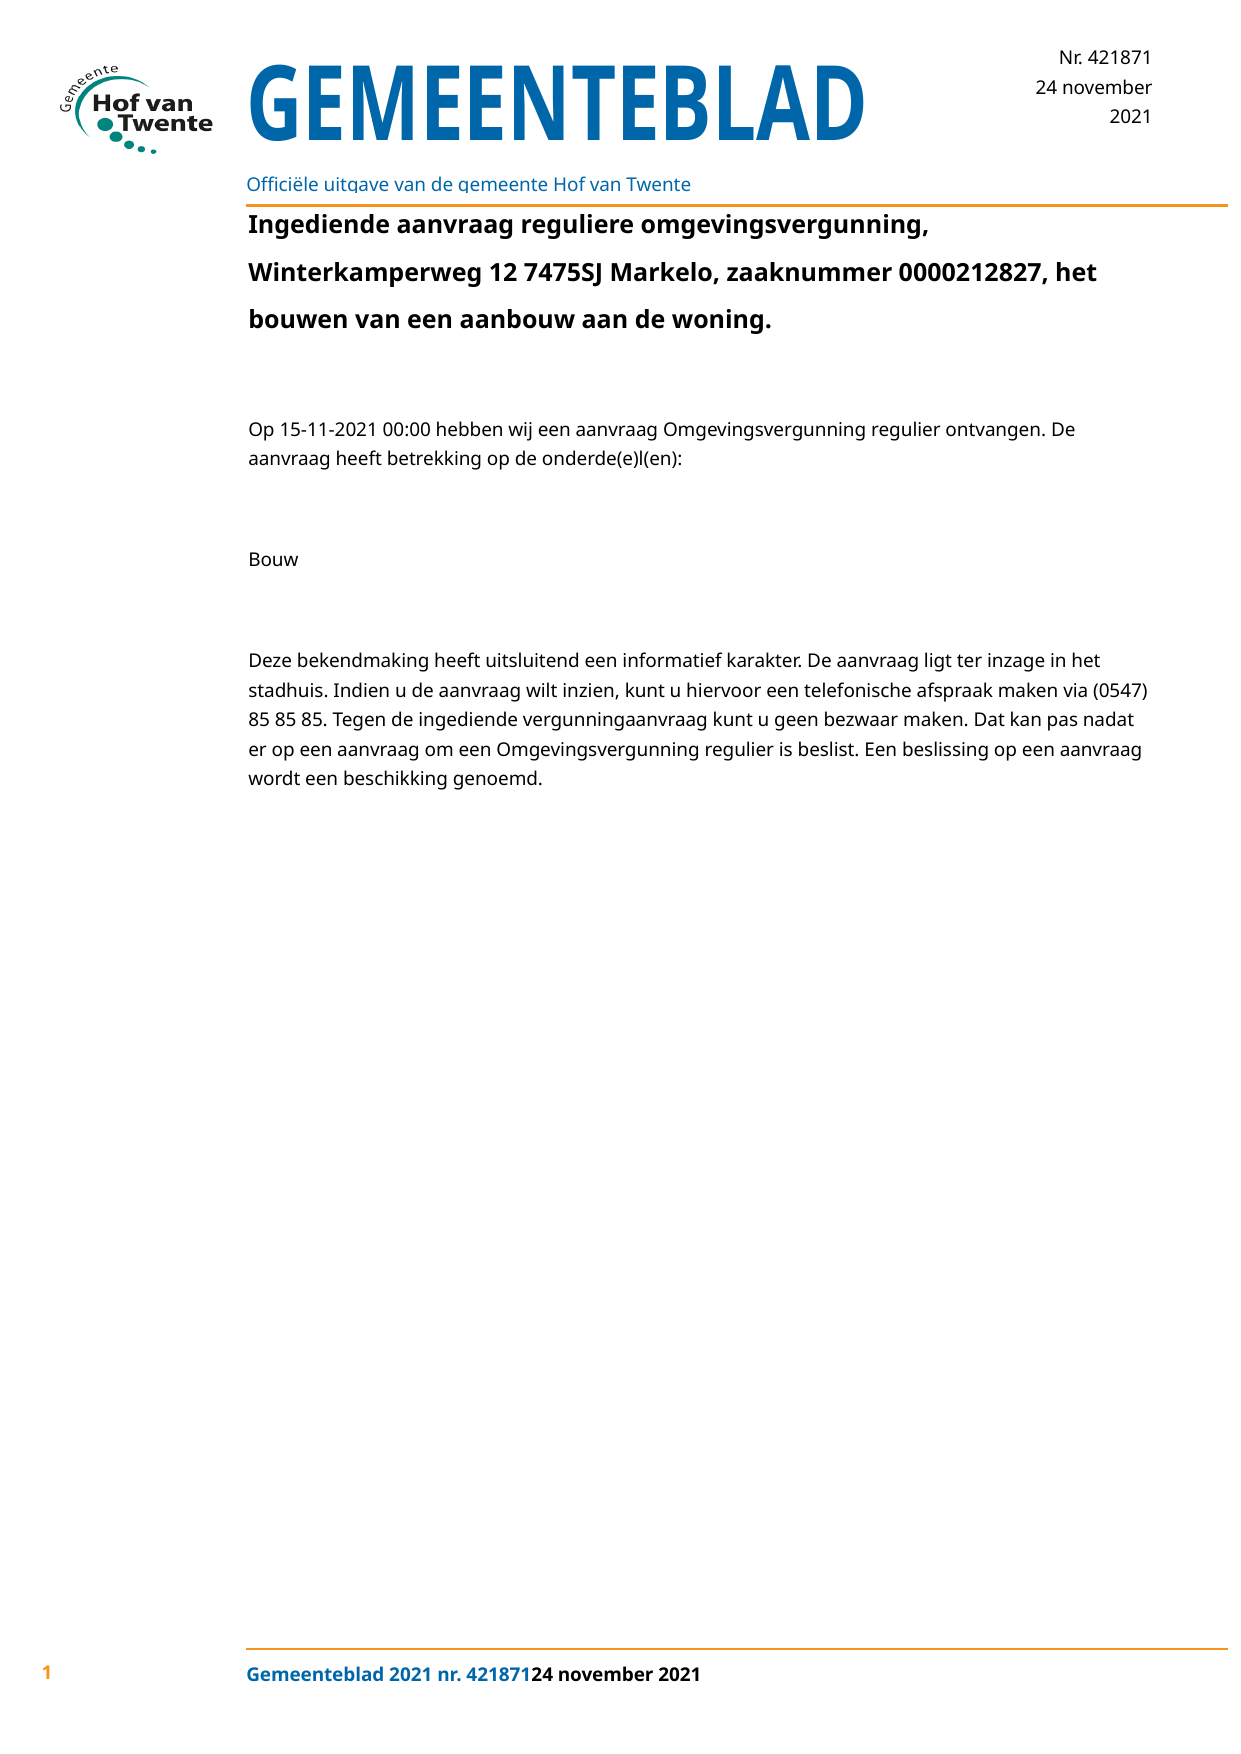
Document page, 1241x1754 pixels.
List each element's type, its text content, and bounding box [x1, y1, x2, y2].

text Bouw [248, 546, 1152, 572]
picture [41, 47, 231, 172]
text Ingediende aanvraag reguliere omgevingsvergunning, Winterkamperweg 12 7475SJ Markelo, zaaknummer 0000212827, het bouwen van een aanbouw aan de woning. [248, 207, 1152, 336]
text Deze bekendmaking heeft uitsluitend een informatief karakter. De aanvraag ligt ter inzage in het stadhuis. Indien u de aanvraag wilt inzien, kunt u hiervoor een telefonische afspraak maken via (0547) 85 85 85. Tegen de ingediende vergunningaanvraag kunt u geen bezwaar maken. Dat kan pas nadat er op een aanvraag om een Omgevingsvergunning regulier is beslist. Een beslissing op een aanvraag wordt een beschikking genoemd. [248, 647, 1152, 791]
text Op 15-11-2021 00:00 hebben wij een aanvraag Omgevingsvergunning regulier ontvangen. De aanvraag heeft betrekking op de onderde(e)l(en): [248, 416, 1152, 471]
